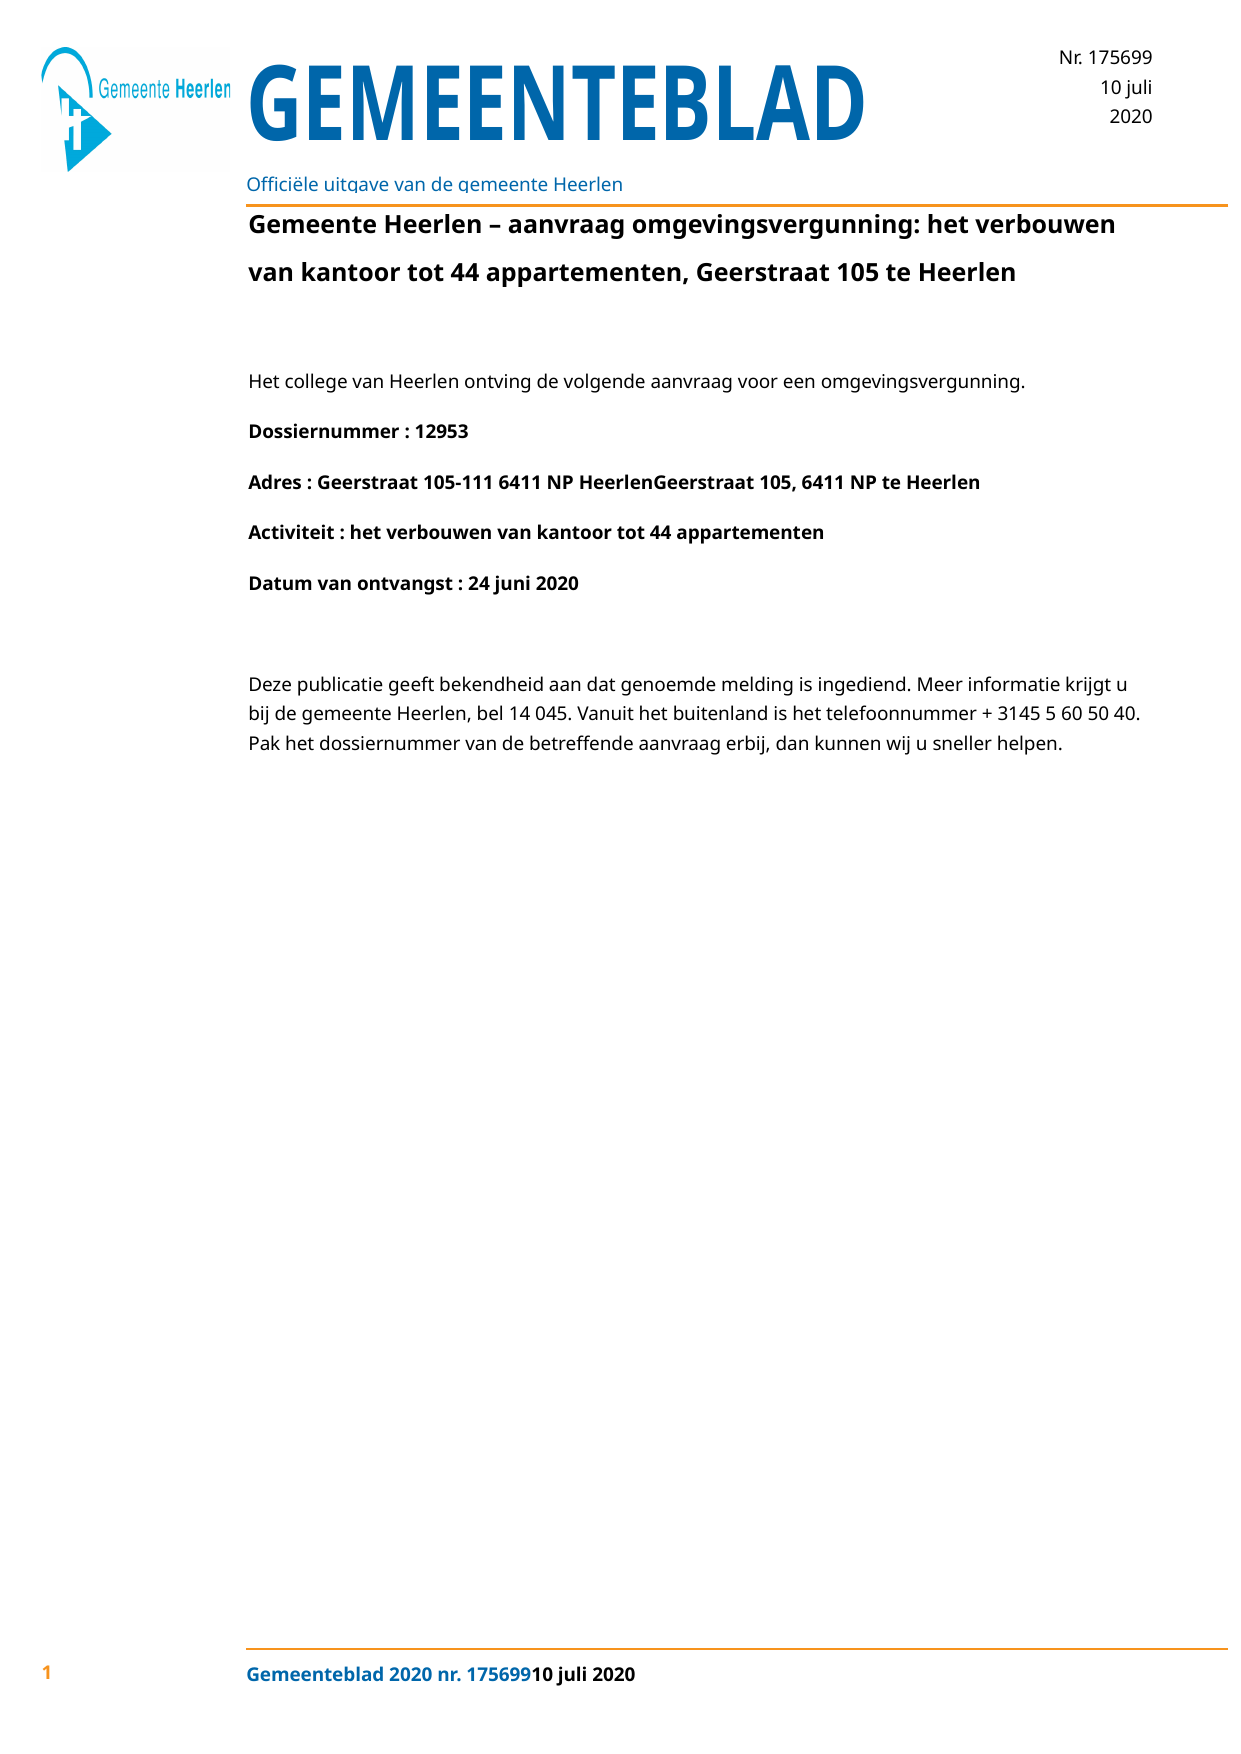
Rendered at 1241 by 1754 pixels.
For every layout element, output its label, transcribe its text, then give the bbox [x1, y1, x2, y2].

text Het college van Heerlen ontving de volgende aanvraag voor een omgevingsvergunning. [248, 368, 1152, 394]
picture [41, 47, 231, 172]
text Gemeente Heerlen – aanvraag omgevingsvergunning: het verbouwen van kantoor tot 44 appartementen, Geerstraat 105 te Heerlen [248, 207, 1152, 288]
text Activiteit : het verbouwen van kantoor tot 44 appartementen [248, 519, 1152, 545]
text Deze publicatie geeft bekendheid aan dat genoemde melding is ingediend. Meer informatie krijgt u bij de gemeente Heerlen, bel 14 045. Vanuit het buitenland is het telefoonnummer + 3145 5 60 50 40. Pak het dossiernummer van de betreffende aanvraag erbij, dan kunnen wij u sneller helpen. [248, 671, 1152, 756]
picture [41, 47, 59, 70]
text Datum van ontvangst : 24 juni 2020 [248, 570, 1152, 596]
text Dossiernummer : 12953 [248, 419, 1152, 444]
text Adres : Geerstraat 105-111 6411 NP HeerlenGeerstraat 105, 6411 NP te Heerlen [248, 469, 1152, 495]
